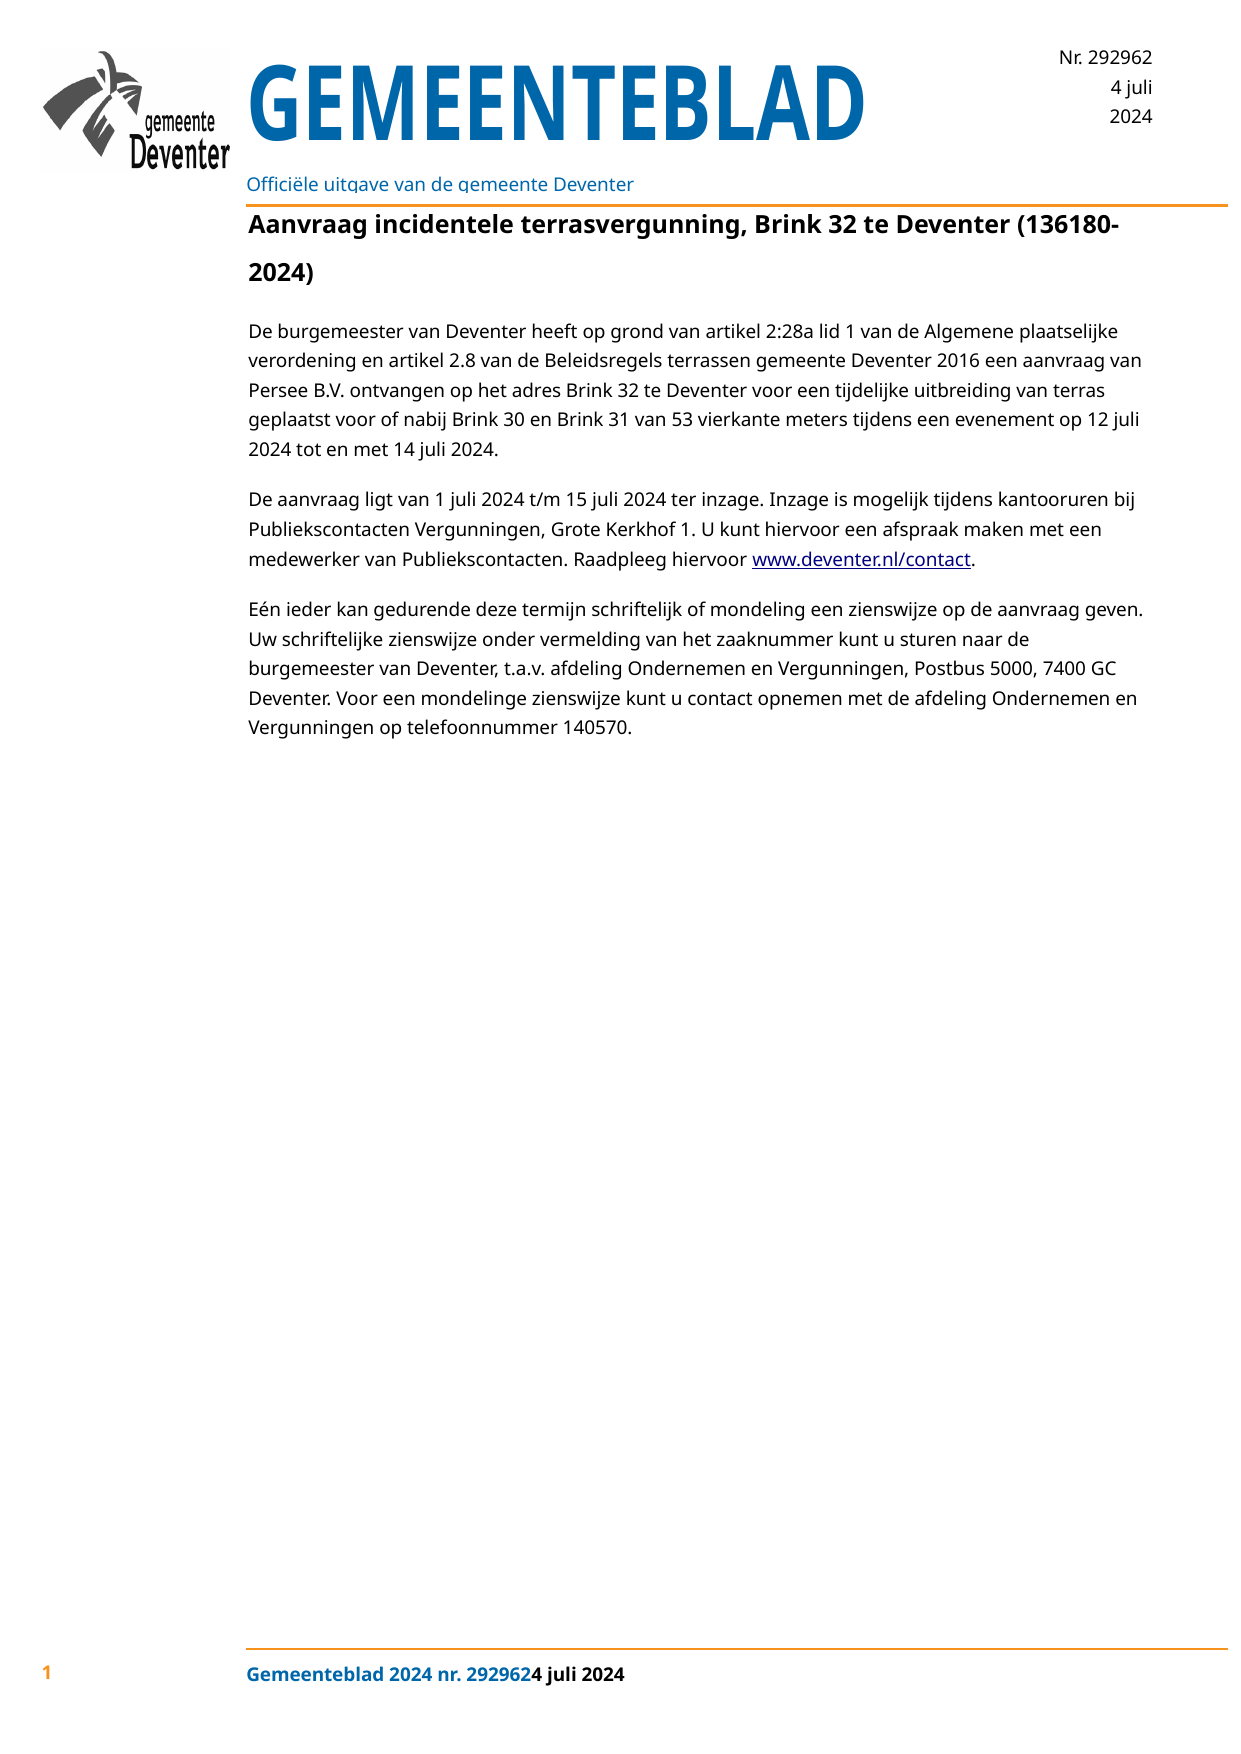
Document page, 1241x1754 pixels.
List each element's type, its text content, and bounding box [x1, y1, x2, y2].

text De burgemeester van Deventer heeft op grond van artikel 2:28a lid 1 van de Algemene plaatselijke verordening en artikel 2.8 van de Beleidsregels terrassen gemeente Deventer 2016 een aanvraag van Persee B.V. ontvangen op het adres Brink 32 te Deventer voor een tijdelijke uitbreiding van terras geplaatst voor of nabij Brink 30 en Brink 31 van 53 vierkante meters tijdens een evenement op 12 juli 2024 tot en met 14 juli 2024. [248, 318, 1152, 462]
text Eén ieder kan gedurende deze termijn schriftelijk of mondeling een zienswijze op de aanvraag geven. Uw schriftelijke zienswijze onder vermelding van het zaaknummer kunt u sturen naar de burgemeester van Deventer, t.a.v. afdeling Ondernemen en Vergunningen, Postbus 5000, 7400 GC Deventer. Voor een mondelinge zienswijze kunt u contact opnemen met de afdeling Ondernemen en Vergunningen op telefoonnummer 140570. [248, 596, 1152, 740]
picture [41, 47, 231, 172]
text De aanvraag ligt van 1 juli 2024 t/m 15 juli 2024 ter inzage. Inzage is mogelijk tijdens kantooruren bij Publiekscontacten Vergunningen, Grote Kerkhof 1. U kunt hiervoor een afspraak maken met een medewerker van Publiekscontacten. Raadpleeg hiervoor www.deventer.nl/contact. [248, 487, 1152, 572]
text Aanvraag incidentele terrasvergunning, Brink 32 te Deventer (136180-2024) [248, 207, 1152, 288]
